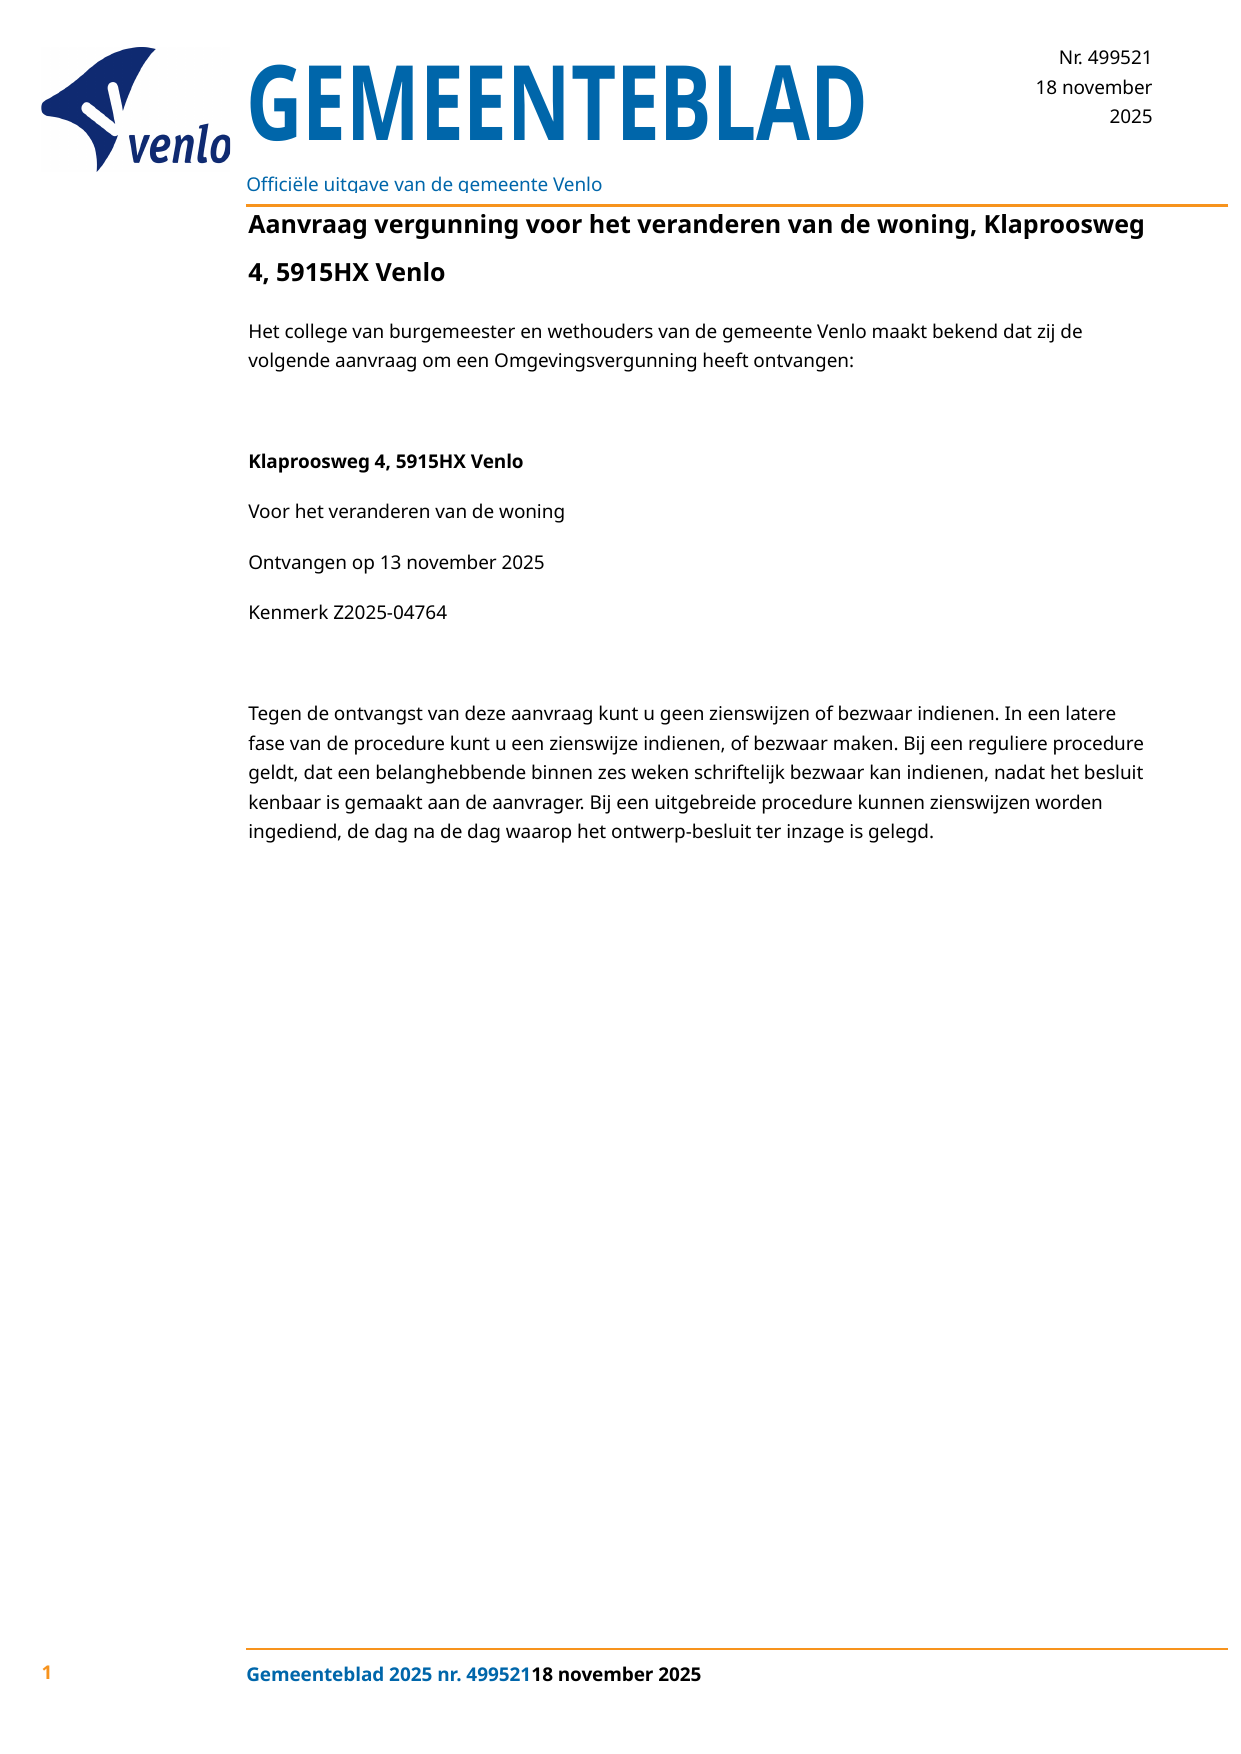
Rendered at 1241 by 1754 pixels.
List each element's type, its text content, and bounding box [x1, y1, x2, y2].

text Kenmerk Z2025-04764 [248, 599, 1152, 625]
text Klaproosweg 4, 5915HX Venlo [248, 448, 1152, 474]
text Het college van burgemeester en wethouders van de gemeente Venlo maakt bekend dat zij de volgende aanvraag om een Omgevingsvergunning heeft ontvangen: [248, 318, 1152, 373]
text Ontvangen op 13 november 2025 [248, 549, 1152, 575]
text Tegen de ontvangst van deze aanvraag kunt u geen zienswijzen of bezwaar indienen. In een latere fase van de procedure kunt u een zienswijze indienen, of bezwaar maken. Bij een reguliere procedure geldt, dat een belanghebbende binnen zes weken schriftelijk bezwaar kan indienen, nadat het besluit kenbaar is gemaakt aan de aanvrager. Bij een uitgebreide procedure kunnen zienswijzen worden ingediend, de dag na de dag waarop het ontwerp-besluit ter inzage is gelegd. [248, 700, 1152, 844]
text Voor het veranderen van de woning [248, 499, 1152, 524]
text Aanvraag vergunning voor het veranderen van de woning, Klaproosweg 4, 5915HX Venlo [248, 207, 1152, 288]
picture [41, 47, 231, 172]
